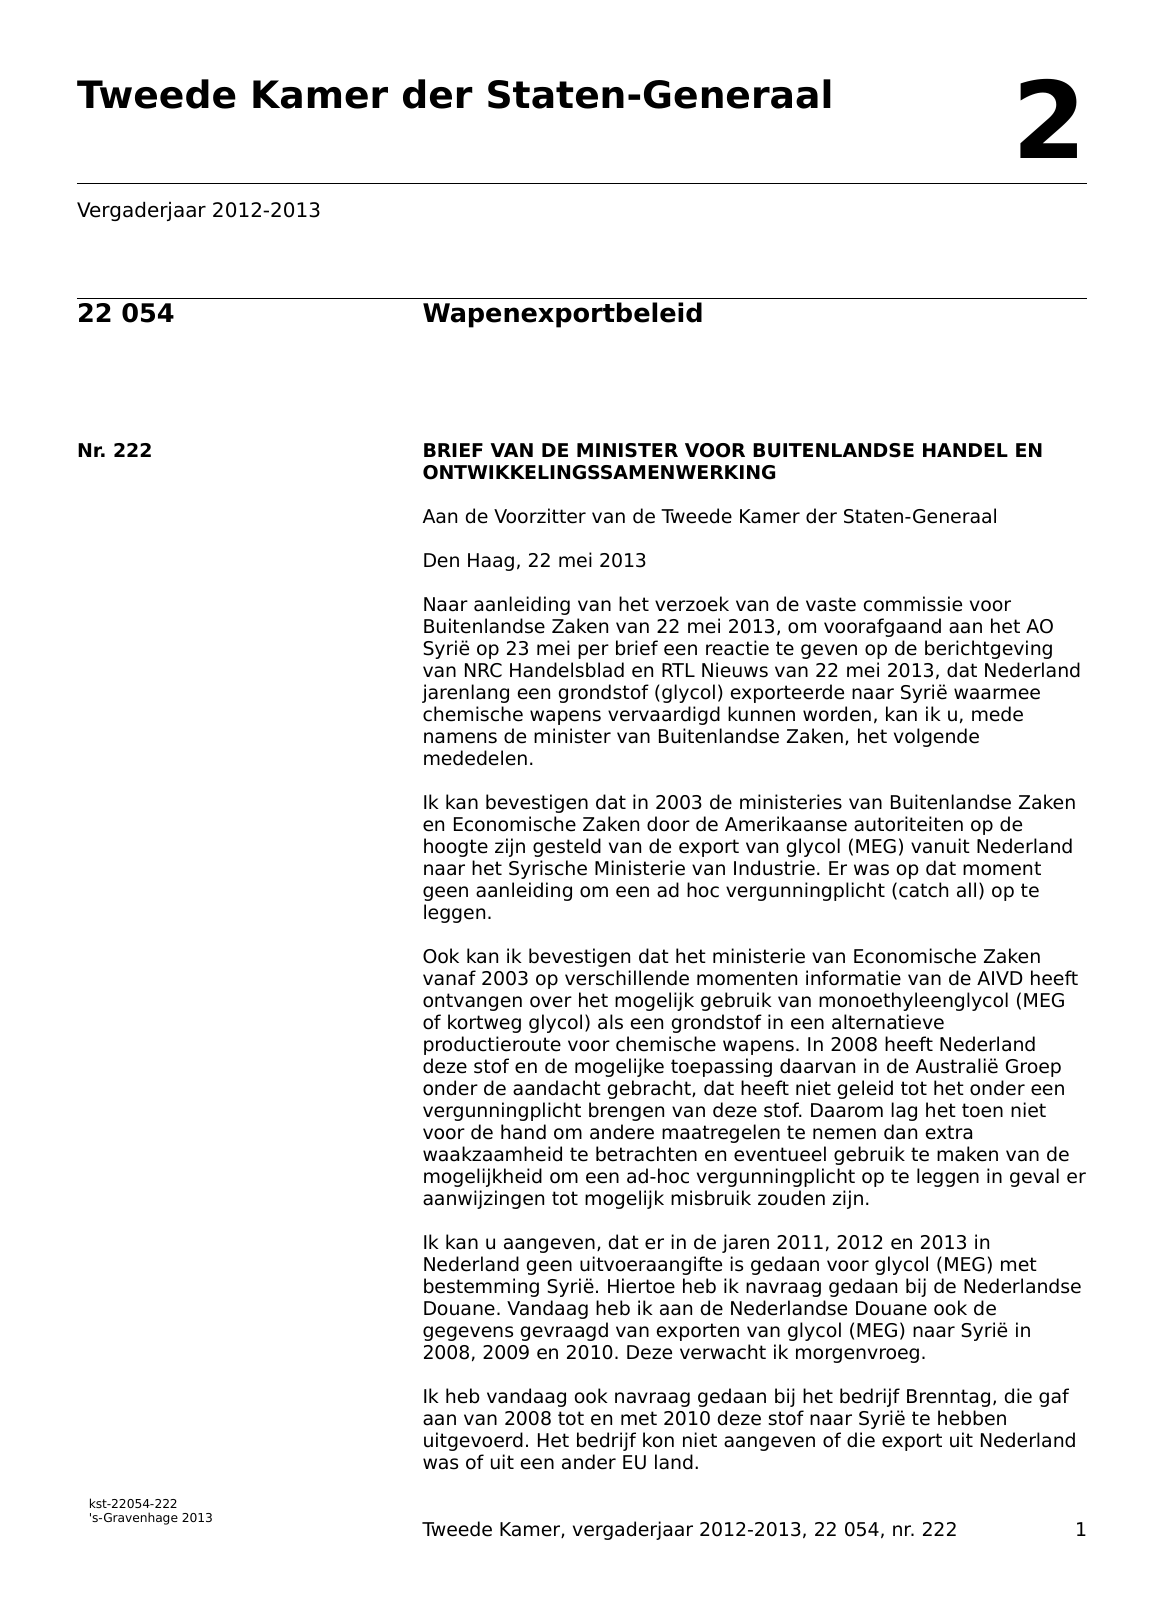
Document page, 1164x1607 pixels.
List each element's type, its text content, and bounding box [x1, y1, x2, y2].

subtitle Nr. 222 BRIEF VAN DE MINISTER VOOR BUITENLANDSE HANDEL EN ONTWIKKELINGSSAMENWERKING [77, 440, 1087, 484]
text 's-Gravenhage 2013 [88, 1511, 323, 1525]
text Ik heb vandaag ook navraag gedaan bij het bedrijf Brenntag, die gaf aan van 2008 tot en met 2010 deze stof naar Syrië te hebben uitgevoerd. Het bedrijf kon niet aangeven of die export uit Nederland was of uit een ander EU land. [422, 1386, 1087, 1474]
text Ook kan ik bevestigen dat het ministerie van Economische Zaken vanaf 2003 op verschillende momenten informatie van de AIVD heeft ontvangen over het mogelijk gebruik van monoethyleenglycol (MEG of kortweg glycol) als een grondstof in een alternatieve productieroute voor chemische wapens. In 2008 heeft Nederland deze stof en de mogelijke toepassing daarvan in de Australië Groep onder de aandacht gebracht, dat heeft niet geleid tot het onder een vergunningplicht brengen van deze stof. Daarom lag het toen niet voor de hand om andere maatregelen te nemen dan extra waakzaamheid te betrachten en eventueel gebruik te maken van de mogelijkheid om een ad-hoc vergunningplicht op te leggen in geval er aanwijzingen tot mogelijk misbruik zouden zijn. [422, 946, 1087, 1210]
table_header 2 [886, 59, 1087, 183]
text Den Haag, 22 mei 2013 [422, 550, 1087, 572]
text Aan de Voorzitter van de Tweede Kamer der Staten-Generaal [422, 506, 1087, 528]
text Ik kan u aangeven, dat er in de jaren 2011, 2012 en 2013 in Nederland geen uitvoeraangifte is gedaan voor glycol (MEG) met bestemming Syrië. Hiertoe heb ik navraag gedaan bij de Nederlandse Douane. Vandaag heb ik aan de Nederlandse Douane ook de gegevens gevraagd van exporten van glycol (MEG) naar Syrië in 2008, 2009 en 2010. Deze verwacht ik morgenvroeg. [422, 1232, 1087, 1364]
subtitle 22 054 Wapenexportbeleid [77, 299, 1087, 329]
table_cell Vergaderjaar 2012-2013 [77, 184, 1087, 298]
text Naar aanleiding van het verzoek van de vaste commissie voor Buitenlandse Zaken van 22 mei 2013, om voorafgaand aan het AO Syrië op 23 mei per brief een reactie te geven op de berichtgeving van NRC Handelsblad en RTL Nieuws van 22 mei 2013, dat Nederland jarenlang een grondstof (glycol) exporteerde naar Syrië waarmee chemische wapens vervaardigd kunnen worden, kan ik u, mede namens de minister van Buitenlandse Zaken, het volgende mededelen. [422, 594, 1087, 770]
table_header Tweede Kamer der Staten-Generaal [77, 59, 886, 183]
text kst-22054-222 [88, 1497, 323, 1511]
text Ik kan bevestigen dat in 2003 de ministeries van Buitenlandse Zaken en Economische Zaken door de Amerikaanse autoriteiten op de hoogte zijn gesteld van de export van glycol (MEG) vanuit Nederland naar het Syrische Ministerie van Industrie. Er was op dat moment geen aanleiding om een ad hoc vergunningplicht (catch all) op te leggen. [422, 792, 1087, 924]
